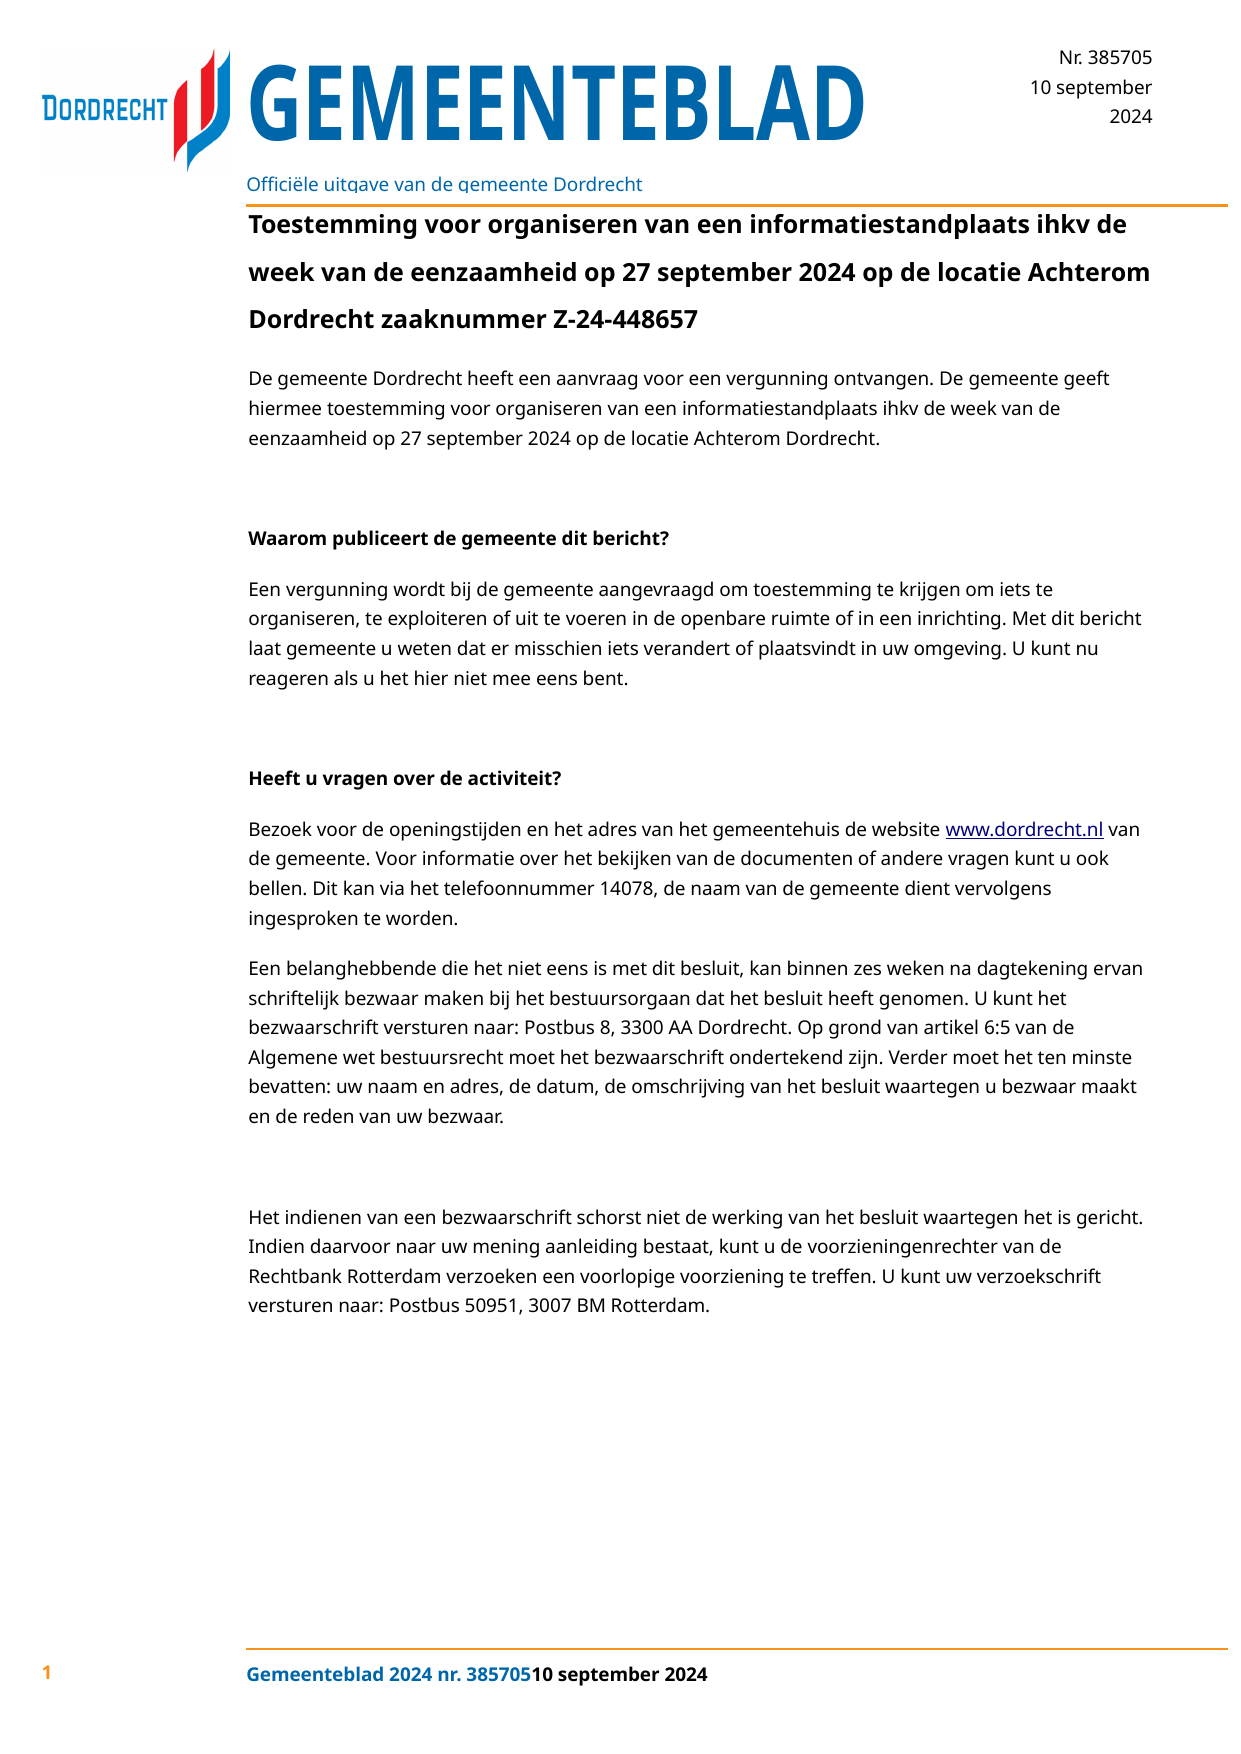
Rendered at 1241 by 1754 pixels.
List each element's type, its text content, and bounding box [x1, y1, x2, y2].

picture [41, 47, 231, 172]
text De gemeente Dordrecht heeft een aanvraag voor een vergunning ontvangen. De gemeente geeft hiermee toestemming voor organiseren van een informatiestandplaats ihkv de week van de eenzaamheid op 27 september 2024 op de locatie Achterom Dordrecht. [248, 366, 1152, 450]
text Het indienen van een bezwaarschrift schorst niet de werking van het besluit waartegen het is gericht. Indien daarvoor naar uw mening aanleiding bestaat, kunt u de voorzieningenrechter van de Rechtbank Rotterdam verzoeken een voorlopige voorziening te treffen. U kunt uw verzoekschrift versturen naar: Postbus 50951, 3007 BM Rotterdam. [248, 1204, 1152, 1318]
text Toestemming voor organiseren van een informatiestandplaats ihkv de week van de eenzaamheid op 27 september 2024 op de locatie Achterom Dordrecht zaaknummer Z-24-448657 [248, 207, 1152, 336]
text Heeft u vragen over de activiteit? [248, 766, 1152, 791]
text Waarom publiceert de gemeente dit bericht? [248, 526, 1152, 551]
text Bezoek voor de openingstijden en het adres van het gemeentehuis de website www.dordrecht.nl van de gemeente. Voor informatie over het bekijken van de documenten of andere vragen kunt u ook bellen. Dit kan via het telefoonnummer 14078, de naam van de gemeente dient vervolgens ingesproken te worden. [248, 816, 1152, 930]
text Een belanghebbende die het niet eens is met dit besluit, kan binnen zes weken na dagtekening ervan schriftelijk bezwaar maken bij het bestuursorgaan dat het besluit heeft genomen. U kunt het bezwaarschrift versturen naar: Postbus 8, 3300 AA Dordrecht. Op grond van artikel 6:5 van de Algemene wet bestuursrecht moet het bezwaarschrift ondertekend zijn. Verder moet het ten minste bevatten: uw naam en adres, de datum, de omschrijving van het besluit waartegen u bezwaar maakt en de reden van uw bezwaar. [248, 955, 1152, 1129]
text Een vergunning wordt bij de gemeente aangevraagd om toestemming te krijgen om iets te organiseren, te exploiteren of uit te voeren in de openbare ruimte of in een inrichting. Met dit bericht laat gemeente u weten dat er misschien iets verandert of plaatsvindt in uw omgeving. U kunt nu reageren als u het hier niet mee eens bent. [248, 576, 1152, 690]
